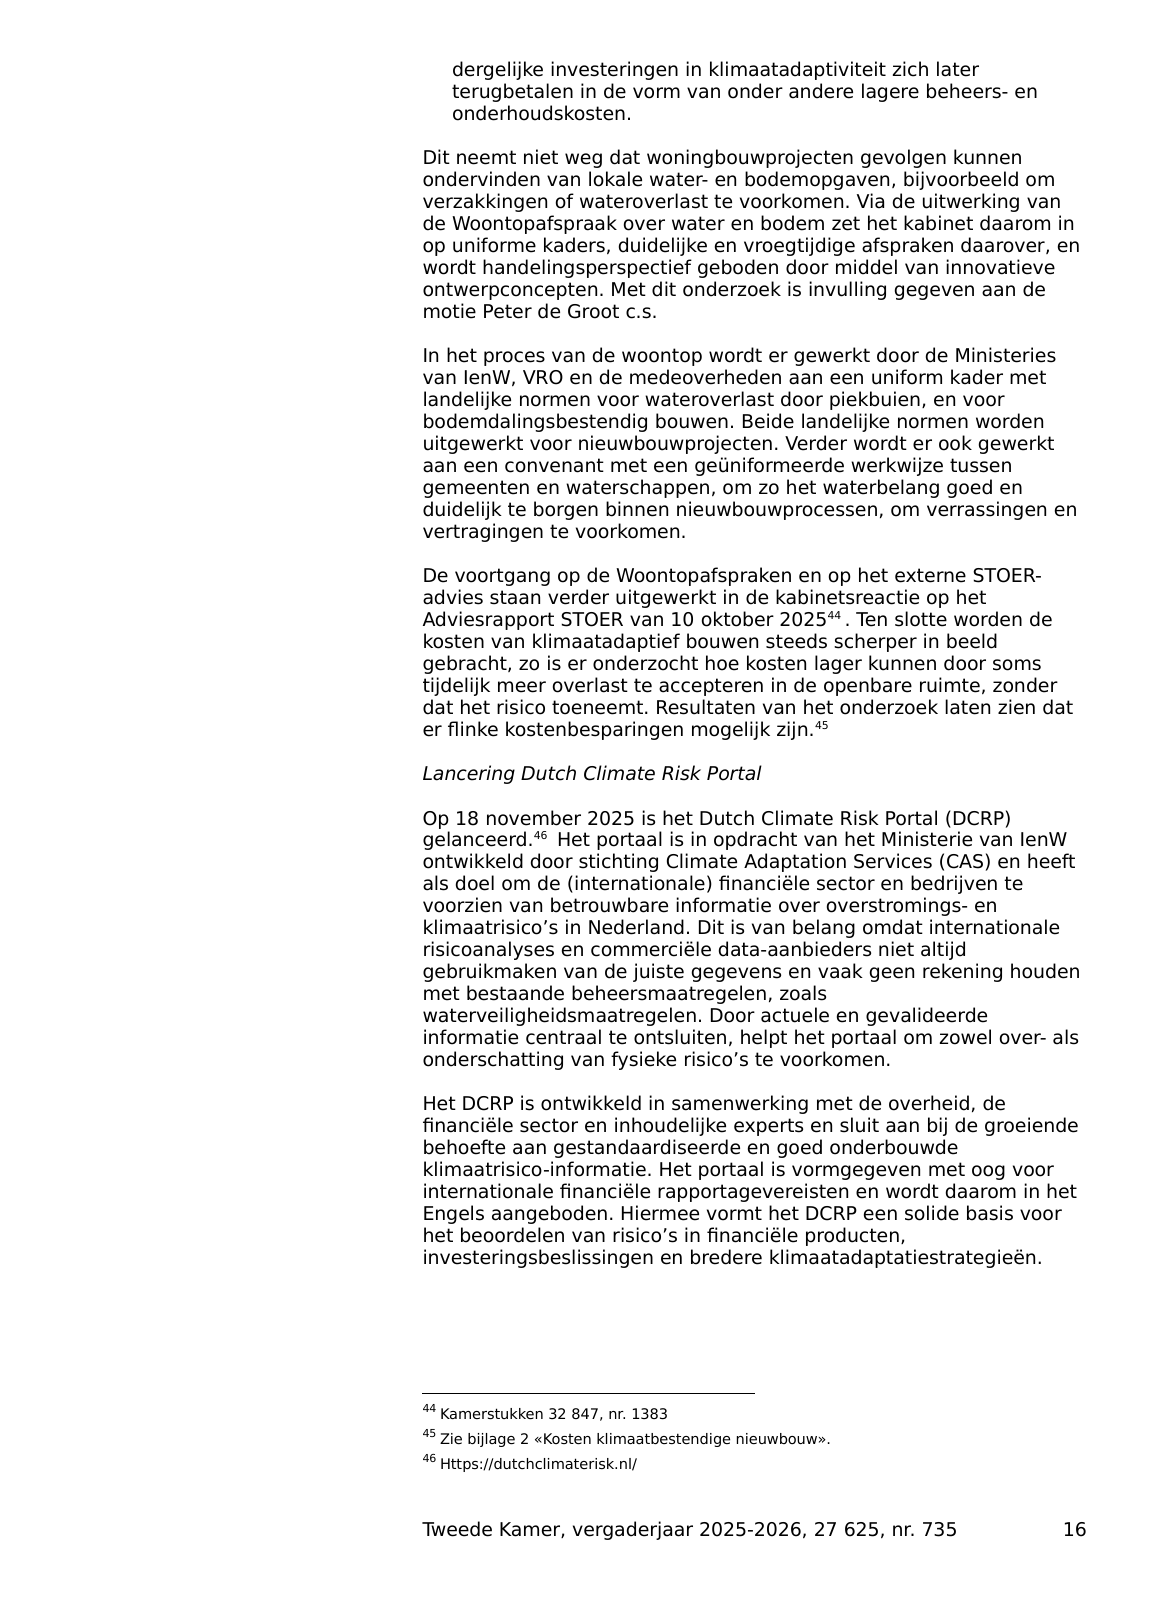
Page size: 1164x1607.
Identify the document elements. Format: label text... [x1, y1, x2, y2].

text De voortgang op de Woontopafspraken en op het externe STOER-advies staan verder uitgewerkt in de kabinetsreactie op het Adviesrapport STOER van 10 oktober 2025. Ten slotte worden de kosten van klimaatadaptief bouwen steeds scherper in beeld gebracht, zo is er onderzocht hoe kosten lager kunnen door soms tijdelijk meer overlast te accepteren in de openbare ruimte, zonder dat het risico toeneemt. Resultaten van het onderzoek laten zien dat er flinke kostenbesparingen mogelijk zijn. [422, 565, 1087, 741]
text Zie bijlage 2 «Kosten klimaatbestendige nieuwbouw». [422, 1427, 1087, 1449]
text dergelijke investeringen in klimaatadaptiviteit zich later terugbetalen in de vorm van onder andere lagere beheers- en onderhoudskosten. [422, 59, 1087, 125]
text Https://dutchclimaterisk.nl/ [422, 1452, 1087, 1474]
text Het DCRP is ontwikkeld in samenwerking met de overheid, de financiële sector en inhoudelijke experts en sluit aan bij de groeiende behoefte aan gestandaardiseerde en goed onderbouwde klimaatrisico-informatie. Het portaal is vormgegeven met oog voor internationale financiële rapportagevereisten en wordt daarom in het Engels aangeboden. Hiermee vormt het DCRP een solide basis voor het beoordelen van risico’s in financiële producten, investeringsbeslissingen en bredere klimaatadaptatiestrategieën. [422, 1093, 1087, 1269]
subtitle Lancering Dutch Climate Risk Portal [422, 763, 1087, 785]
text Kamerstukken 32 847, nr. 1383 [422, 1402, 1087, 1424]
text In het proces van de woontop wordt er gewerkt door de Ministeries van IenW, VRO en de medeoverheden aan een uniform kader met landelijke normen voor wateroverlast door piekbuien, en voor bodemdalingsbestendig bouwen. Beide landelijke normen worden uitgewerkt voor nieuwbouwprojecten. Verder wordt er ook gewerkt aan een convenant met een geüniformeerde werkwijze tussen gemeenten en waterschappen, om zo het waterbelang goed en duidelijk te borgen binnen nieuwbouwprocessen, om verrassingen en vertragingen te voorkomen. [422, 345, 1087, 543]
text Op 18 november 2025 is het Dutch Climate Risk Portal (DCRP) gelanceerd. Het portaal is in opdracht van het Ministerie van IenW ontwikkeld door stichting Climate Adaptation Services (CAS) en heeft als doel om de (internationale) financiële sector en bedrijven te voorzien van betrouwbare informatie over overstromings- en klimaatrisico’s in Nederland. Dit is van belang omdat internationale risicoanalyses en commerciële data-aanbieders niet altijd gebruikmaken van de juiste gegevens en vaak geen rekening houden met bestaande beheersmaatregelen, zoals waterveiligheidsmaatregelen. Door actuele en gevalideerde informatie centraal te ontsluiten, helpt het portaal om zowel over- als onderschatting van fysieke risico’s te voorkomen. [422, 807, 1087, 1071]
text Dit neemt niet weg dat woningbouwprojecten gevolgen kunnen ondervinden van lokale water- en bodemopgaven, bijvoorbeeld om verzakkingen of wateroverlast te voorkomen. Via de uitwerking van de Woontopafspraak over water en bodem zet het kabinet daarom in op uniforme kaders, duidelijke en vroegtijdige afspraken daarover, en wordt handelingsperspectief geboden door middel van innovatieve ontwerpconcepten. Met dit onderzoek is invulling gegeven aan de motie Peter de Groot c.s. [422, 147, 1087, 323]
